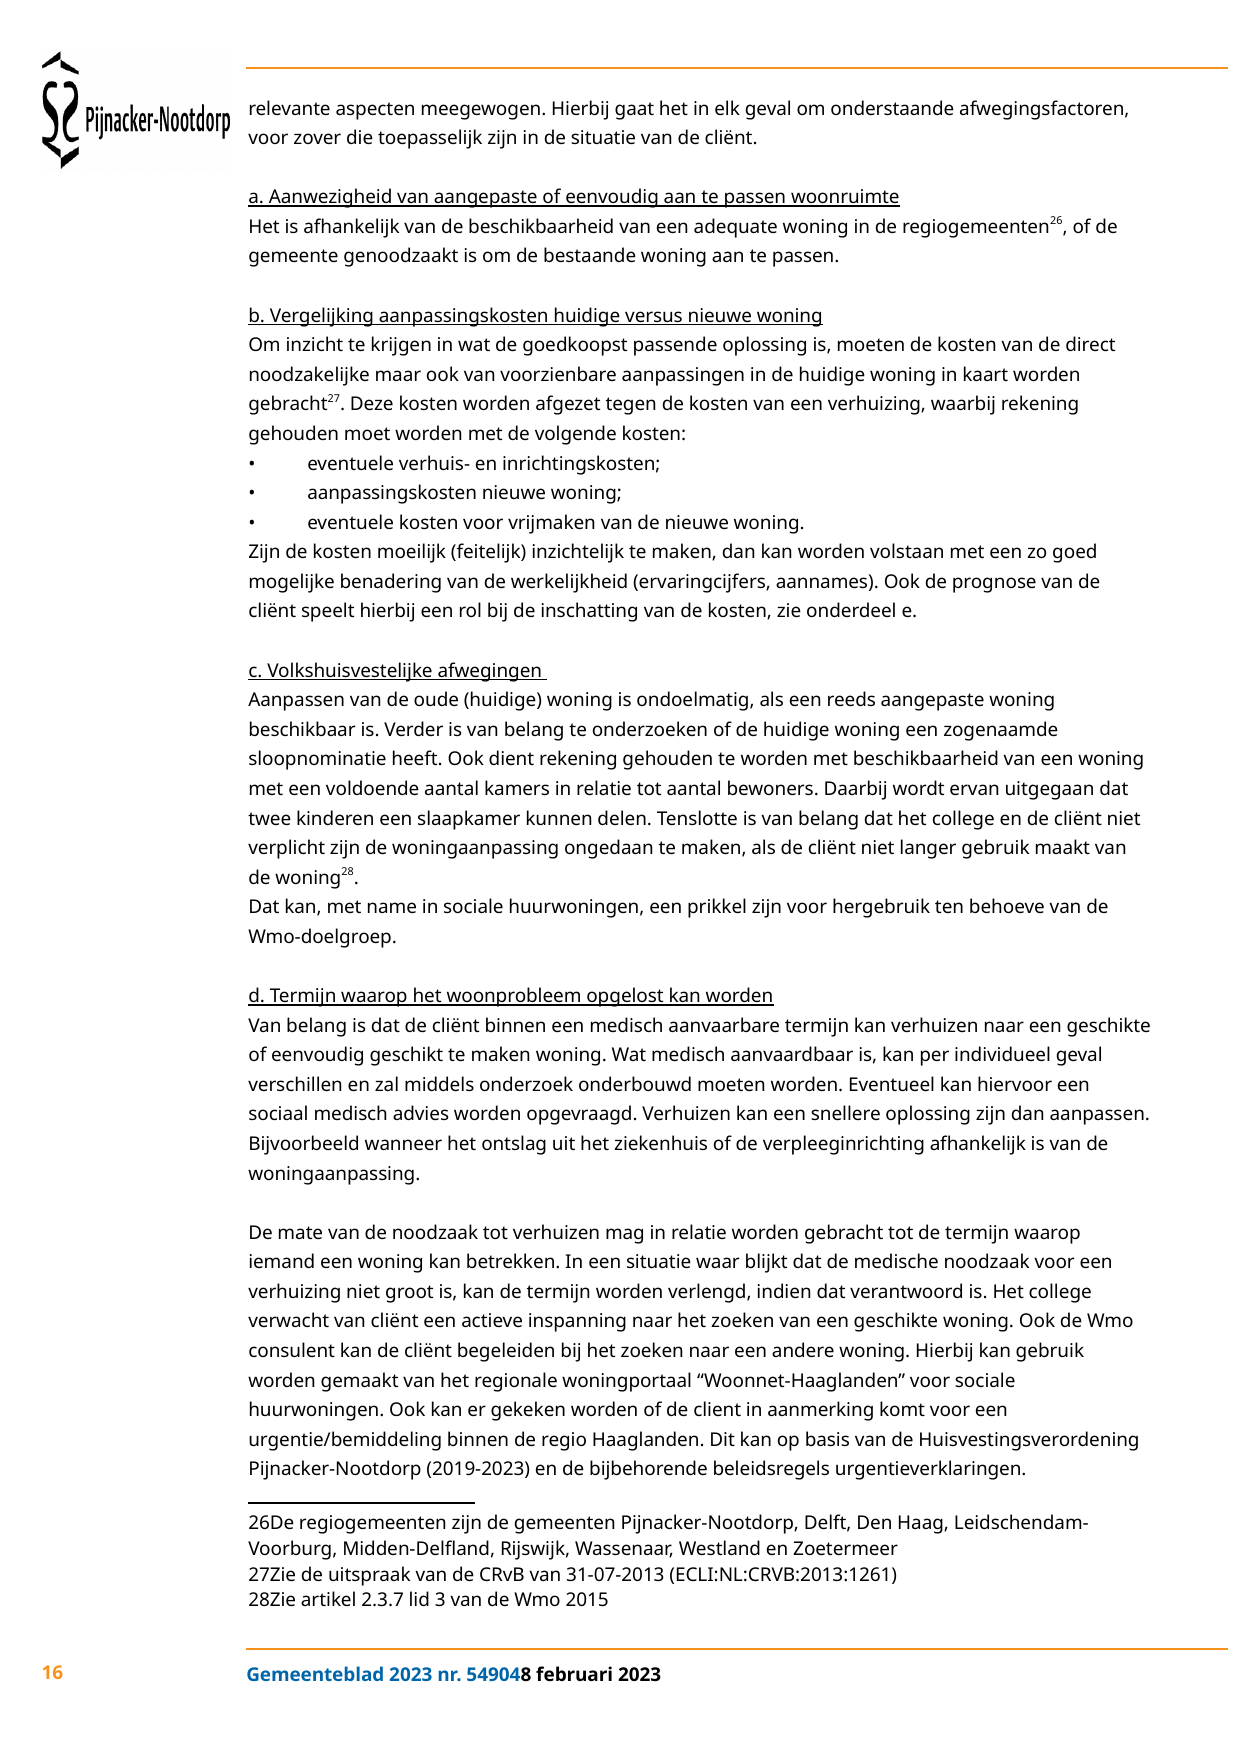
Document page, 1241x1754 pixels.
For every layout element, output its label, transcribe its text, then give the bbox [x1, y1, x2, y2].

text De regiogemeenten zijn de gemeenten Pijnacker-Nootdorp, Delft, Den Haag, Leidschendam-Voorburg, Midden-Delfland, Rijswijk, Wassenaar, Westland en Zoetermeer [248, 1509, 1152, 1561]
text Dat kan, met name in sociale huurwoningen, een prikkel zijn voor hergebruik ten behoeve van de Wmo-doelgroep. [248, 893, 1152, 949]
text De mate van de noodzaak tot verhuizen mag in relatie worden gebracht tot de termijn waarop iemand een woning kan betrekken. In een situatie waar blijkt dat de medische noodzaak voor een verhuizing niet groot is, kan de termijn worden verlengd, indien dat verantwoord is. Het college verwacht van cliënt een actieve inspanning naar het zoeken van een geschikte woning. Ook de Wmo consulent kan de cliënt begeleiden bij het zoeken naar een andere woning. Hierbij kan gebruik worden gemaakt van het regionale woningportaal “Woonnet-Haaglanden” voor sociale huurwoningen. Ook kan er gekeken worden of de client in aanmerking komt voor een urgentie/bemiddeling binnen de regio Haaglanden. Dit kan op basis van de Huisvestingsverordening Pijnacker-Nootdorp (2019-2023) en de bijbehorende beleidsregels urgentieverklaringen. [248, 1219, 1152, 1481]
text d. Termijn waarop het woonprobleem opgelost kan worden [248, 982, 1152, 1008]
text Zie artikel 2.3.7 lid 3 van de Wmo 2015 [248, 1586, 1152, 1612]
picture [41, 47, 231, 172]
list eventuele kosten voor vrijmaken van de nieuwe woning. [248, 509, 1152, 535]
text Van belang is dat de cliënt binnen een medisch aanvaarbare termijn kan verhuizen naar een geschikte of eenvoudig geschikt te maken woning. Wat medisch aanvaardbaar is, kan per individueel geval verschillen en zal middels onderzoek onderbouwd moeten worden. Eventueel kan hiervoor een sociaal medisch advies worden opgevraagd. Verhuizen kan een snellere oplossing zijn dan aanpassen. Bijvoorbeeld wanneer het ontslag uit het ziekenhuis of de verpleeginrichting afhankelijk is van de woningaanpassing. [248, 1012, 1152, 1186]
list eventuele verhuis- en inrichtingskosten; [248, 450, 1152, 476]
text a. Aanwezigheid van aangepaste of eenvoudig aan te passen woonruimte [248, 183, 1152, 209]
text Het is afhankelijk van de beschikbaarheid van een adequate woning in de regiogemeenten, of de gemeente genoodzaakt is om de bestaande woning aan te passen. [248, 213, 1152, 268]
text relevante aspecten meegewogen. Hierbij gaat het in elk geval om onderstaande afwegingsfactoren, voor zover die toepasselijk zijn in de situatie van de cliënt. [248, 95, 1152, 150]
text c. Volkshuisvestelijke afwegingen [248, 657, 1152, 683]
list aanpassingskosten nieuwe woning; [248, 479, 1152, 505]
text Zijn de kosten moeilijk (feitelijk) inzichtelijk te maken, dan kan worden volstaan met een zo goed mogelijke benadering van de werkelijkheid (ervaringcijfers, aannames). Ook de prognose van de cliënt speelt hierbij een rol bij de inschatting van de kosten, zie onderdeel e. [248, 538, 1152, 623]
text Om inzicht te krijgen in wat de goedkoopst passende oplossing is, moeten de kosten van de direct noodzakelijke maar ook van voorzienbare aanpassingen in de huidige woning in kaart worden gebracht. Deze kosten worden afgezet tegen de kosten van een verhuizing, waarbij rekening gehouden moet worden met de volgende kosten: [248, 331, 1152, 446]
text Zie de uitspraak van de CRvB van 31-07-2013 (ECLI:NL:CRVB:2013:1261) [248, 1561, 1152, 1586]
text Aanpassen van de oude (huidige) woning is ondoelmatig, als een reeds aangepaste woning beschikbaar is. Verder is van belang te onderzoeken of de huidige woning een zogenaamde sloopnominatie heeft. Ook dient rekening gehouden te worden met beschikbaarheid van een woning met een voldoende aantal kamers in relatie tot aantal bewoners. Daarbij wordt ervan uitgegaan dat twee kinderen een slaapkamer kunnen delen. Tenslotte is van belang dat het college en de cliënt niet verplicht zijn de woningaanpassing ongedaan te maken, als de cliënt niet langer gebruik maakt van de woning. [248, 686, 1152, 890]
text b. Vergelijking aanpassingskosten huidige versus nieuwe woning [248, 302, 1152, 328]
